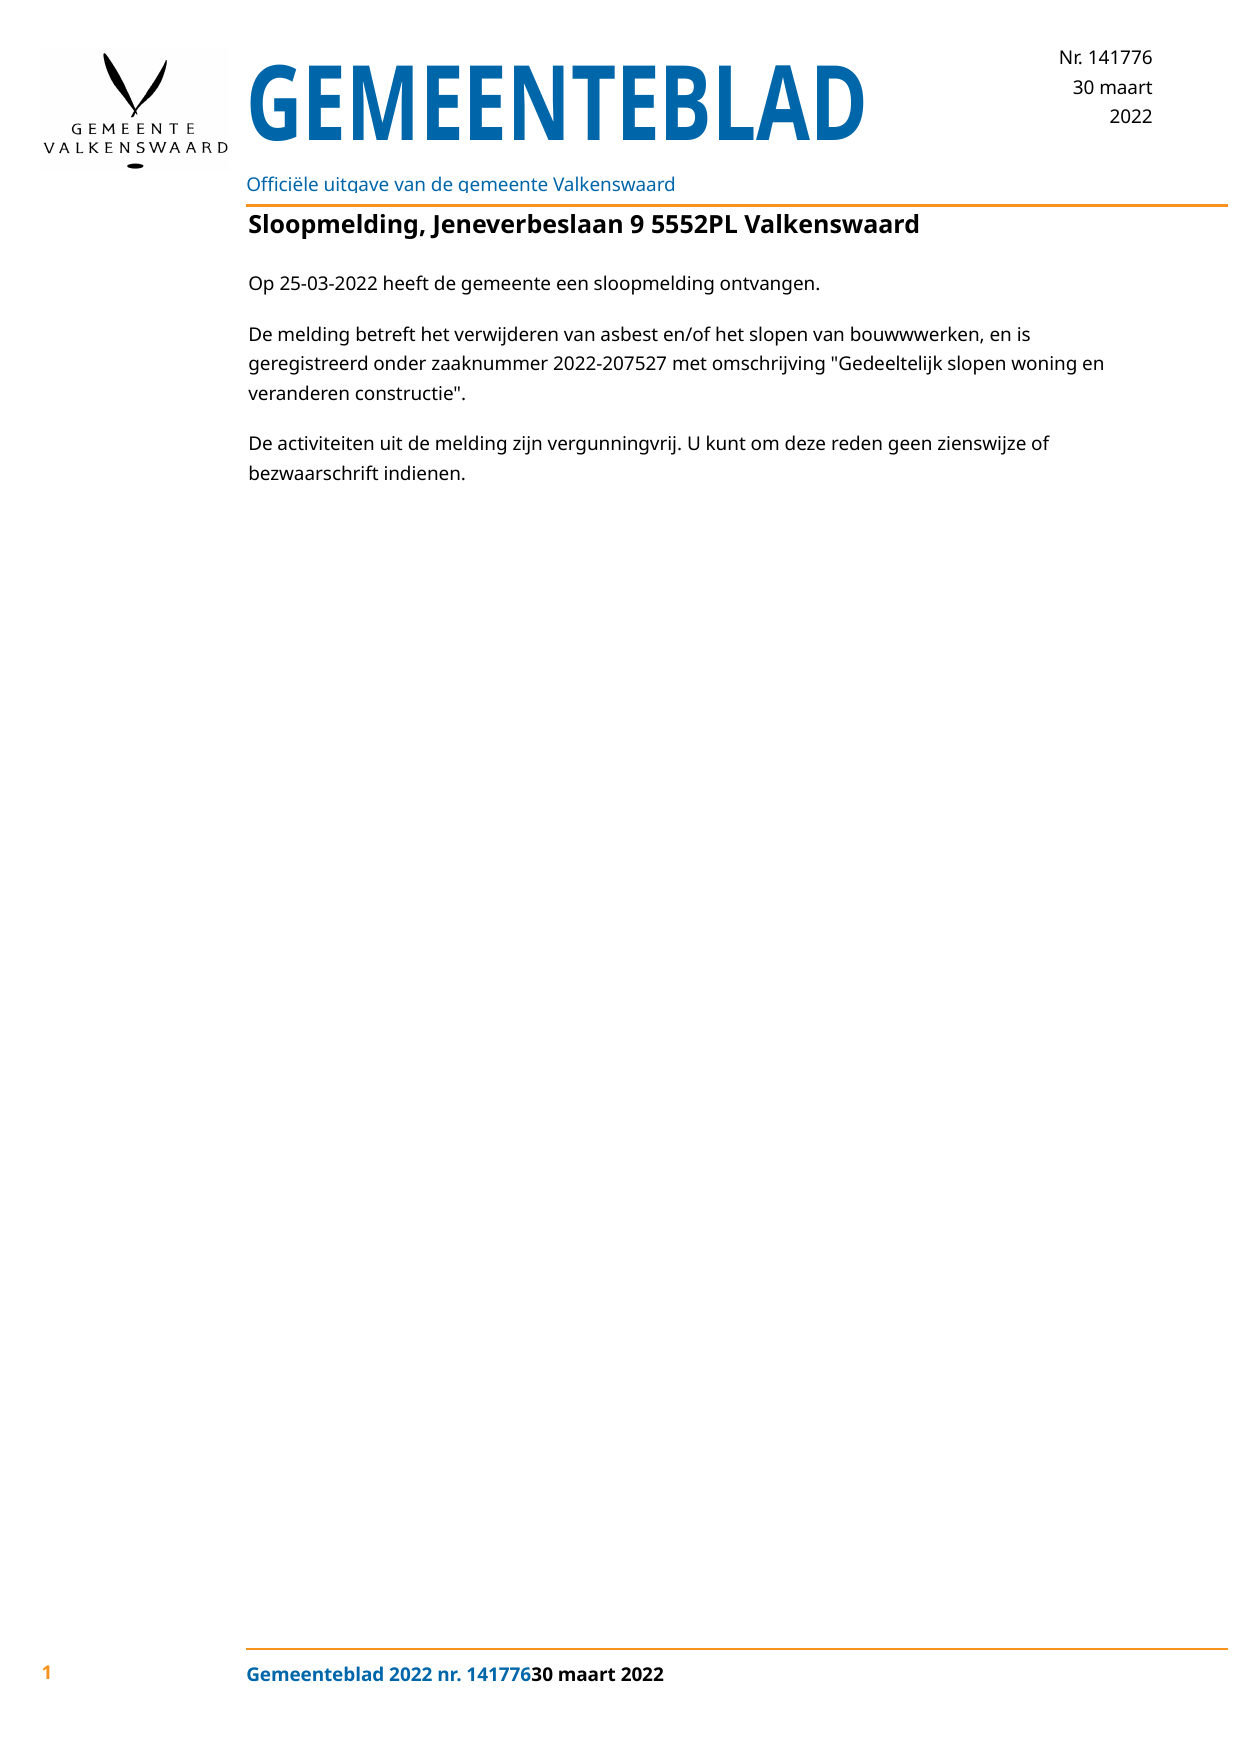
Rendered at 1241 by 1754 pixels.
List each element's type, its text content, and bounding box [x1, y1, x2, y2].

text Op 25-03-2022 heeft de gemeente een sloopmelding ontvangen. [248, 270, 1152, 296]
picture [41, 47, 231, 172]
text Sloopmelding, Jeneverbeslaan 9 5552PL Valkenswaard [248, 207, 1152, 241]
text De melding betreft het verwijderen van asbest en/of het slopen van bouwwwerken, en is geregistreerd onder zaaknummer 2022-207527 met omschrijving "Gedeeltelijk slopen woning en veranderen constructie". [248, 321, 1152, 406]
text De activiteiten uit de melding zijn vergunningvrij. U kunt om deze reden geen zienswijze of bezwaarschrift indienen. [248, 430, 1152, 486]
